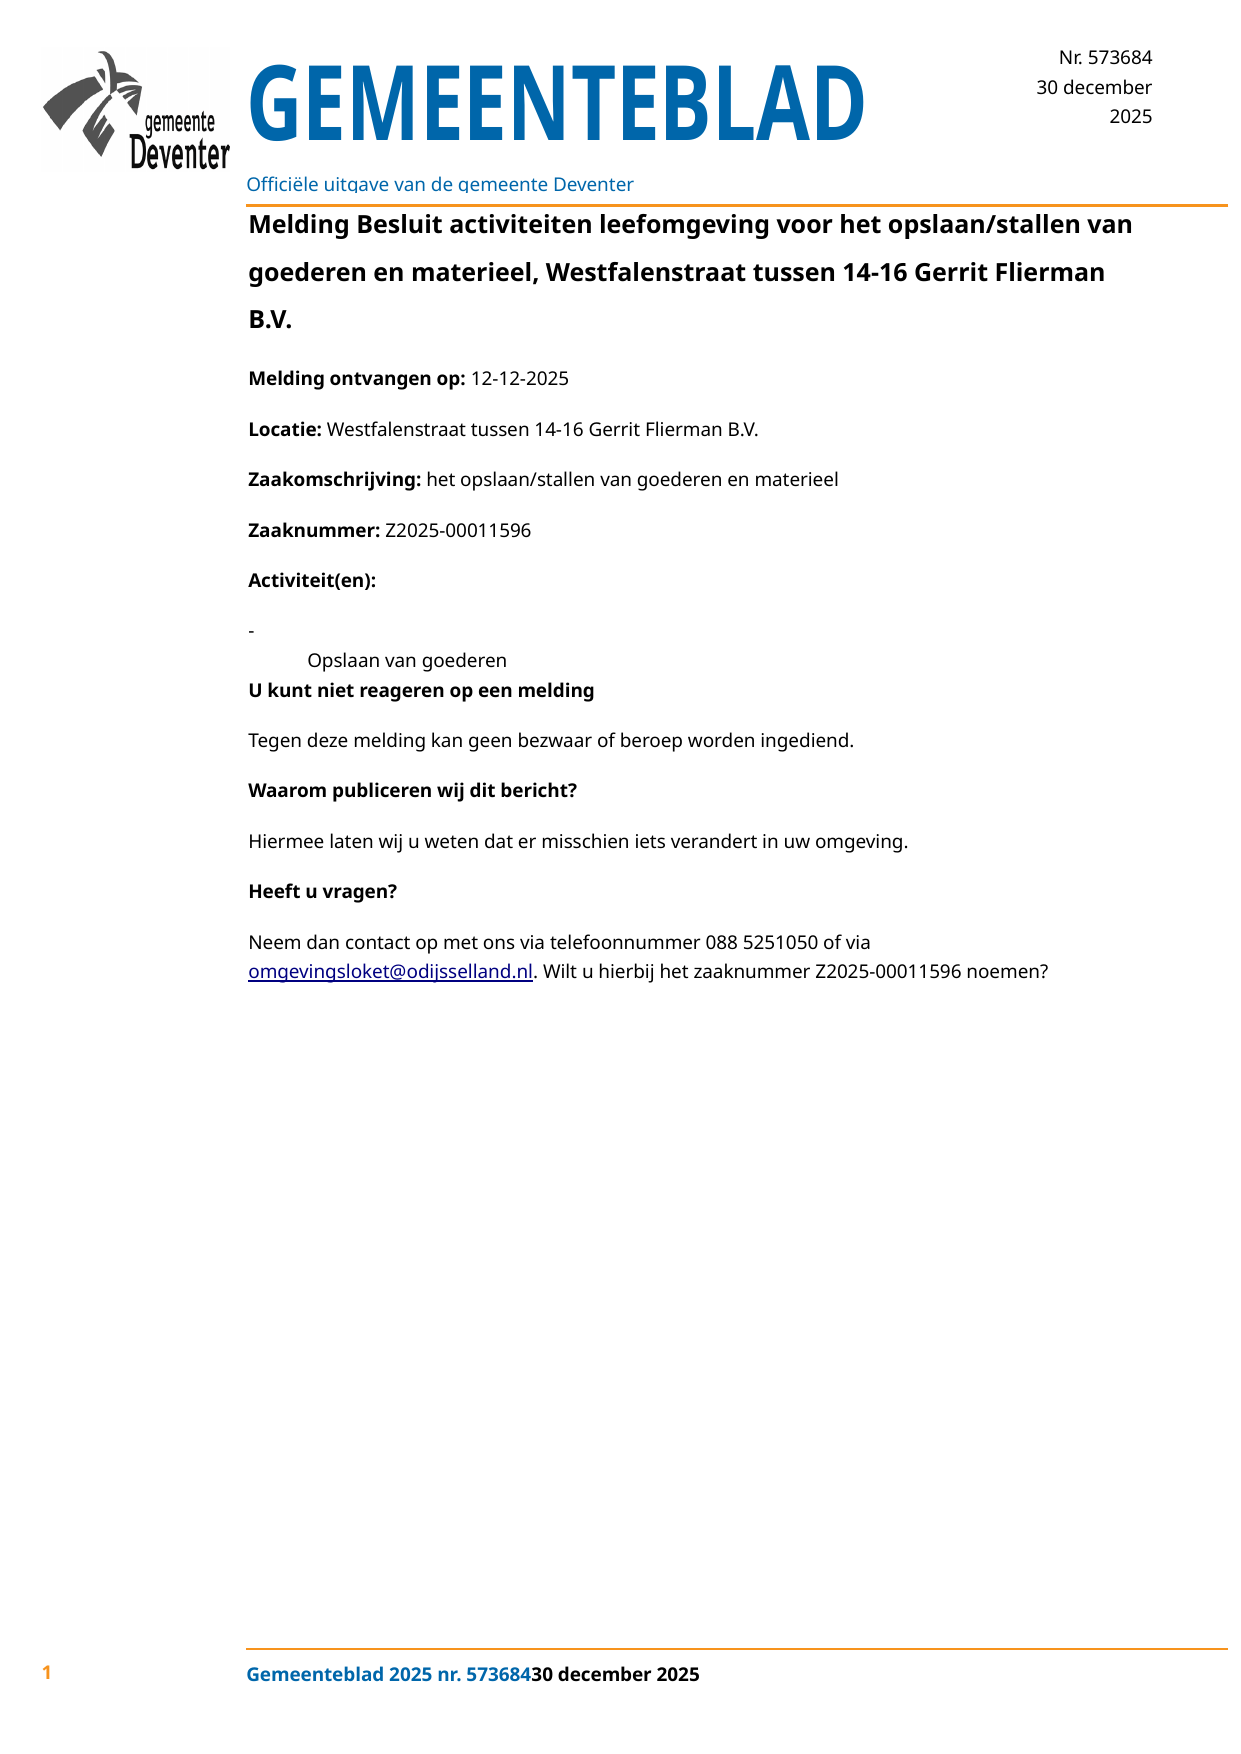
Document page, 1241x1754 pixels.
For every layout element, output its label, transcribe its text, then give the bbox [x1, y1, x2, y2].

text U kunt niet reageren op een melding [248, 677, 1152, 702]
text Waarom publiceren wij dit bericht? [248, 778, 1152, 803]
text Heeft u vragen? [248, 878, 1152, 904]
list Opslaan van goederen [248, 647, 1152, 673]
text Hiermee laten wij u weten dat er misschien iets verandert in uw omgeving. [248, 828, 1152, 854]
picture [41, 47, 231, 172]
text Tegen deze melding kan geen bezwaar of beroep worden ingediend. [248, 727, 1152, 753]
text Zaakomschrijving: het opslaan/stallen van goederen en materieel [248, 466, 1152, 492]
text Zaaknummer: Z2025-00011596 [248, 517, 1152, 542]
text Neem dan contact op met ons via telefoonnummer 088 5251050 of via omgevingsloket@odijsselland.nl. Wilt u hierbij het zaaknummer Z2025-00011596 noemen? [248, 929, 1152, 984]
text Melding ontvangen op: 12-12-2025 [248, 366, 1152, 391]
text Locatie: Westfalenstraat tussen 14-16 Gerrit Flierman B.V. [248, 416, 1152, 442]
text Melding Besluit activiteiten leefomgeving voor het opslaan/stallen van goederen en materieel, Westfalenstraat tussen 14-16 Gerrit Flierman B.V. [248, 207, 1152, 336]
text Activiteit(en): [248, 567, 1152, 593]
